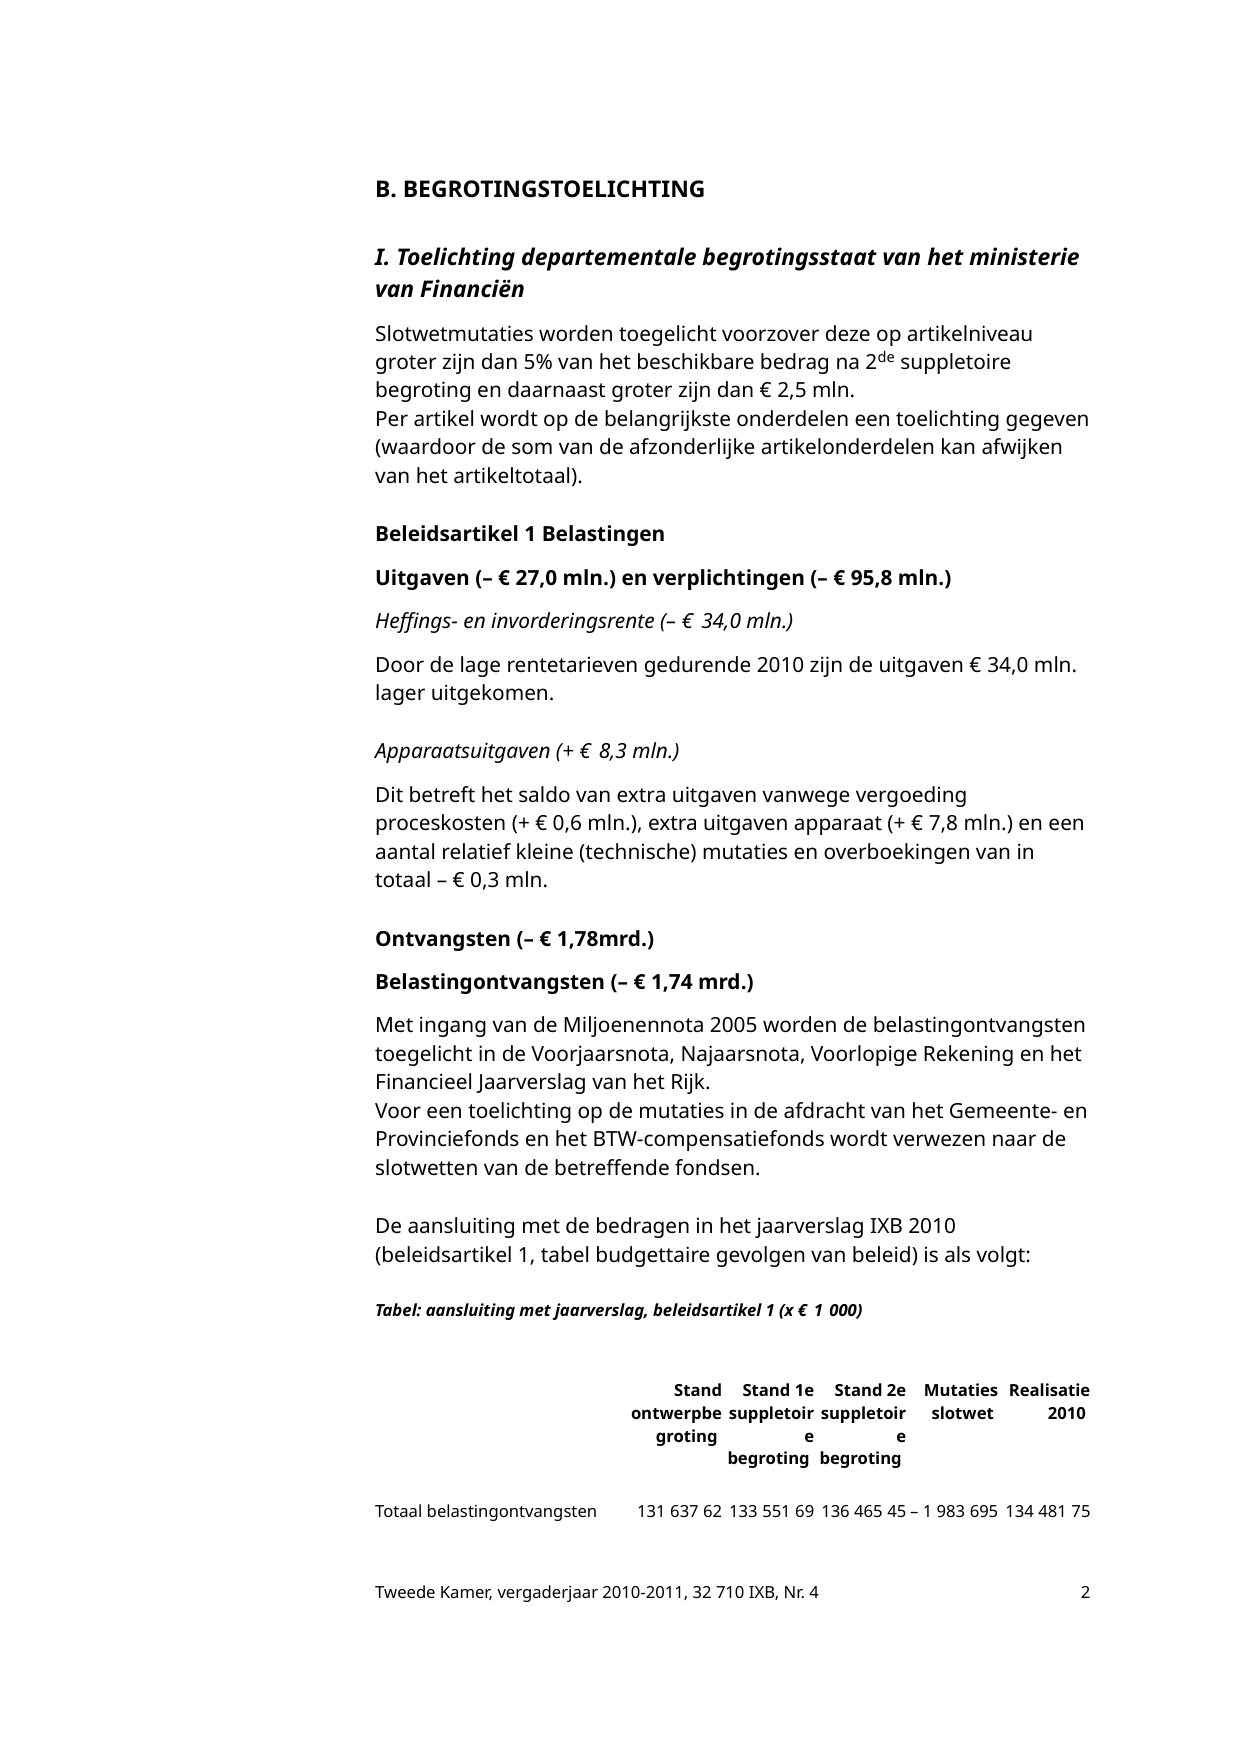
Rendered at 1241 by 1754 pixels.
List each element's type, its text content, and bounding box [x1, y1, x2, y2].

text Voor een toelichting op de mutaties in de afdracht van het Gemeente- en Provinciefonds en het BTW-compensatiefonds wordt verwezen naar de slotwetten van de betreffende fondsen. [375, 1096, 1090, 1181]
text Door de lage rentetarieven gedurende 2010 zijn de uitgaven € 34,0 mln. lager uitgekomen. [375, 650, 1090, 707]
table_header Realisatie 2010 [998, 1379, 1090, 1499]
table_header Stand ontwerpbegroting [630, 1379, 722, 1499]
table_cell – 1 983 695 [906, 1500, 998, 1522]
table_header Stand 2e suppletoire begroting [814, 1379, 906, 1499]
table_header [375, 1379, 630, 1499]
text Uitgaven (– € 27,0 mln.) en verplichtingen (– € 95,8 mln.) [375, 563, 1090, 591]
text Heffings- en invorderingsrente (– € 34,0 mln.) [375, 606, 1090, 635]
text Belastingontvangsten (– € 1,74 mrd.) [375, 967, 1090, 996]
subtitle B. BEGROTINGSTOELICHTING [375, 172, 1090, 204]
table_cell 134 481 75 [998, 1500, 1090, 1522]
text Tabel: aansluiting met jaarverslag, beleidsartikel 1 (x € 1 000) [375, 1298, 1090, 1321]
text Ontvangsten (– € 1,78mrd.) [375, 924, 1090, 952]
text Per artikel wordt op de belangrijkste onderdelen een toelichting gegeven (waardoor de som van de afzonderlijke artikelonderdelen kan afwijken van het artikeltotaal). [375, 404, 1090, 489]
table_cell Totaal belastingontvangsten [375, 1500, 630, 1522]
table_cell 131 637 62 [630, 1500, 722, 1522]
table_cell 136 465 45 [814, 1500, 906, 1522]
text De aansluiting met de bedragen in het jaarverslag IXB 2010 (beleidsartikel 1, tabel budgettaire gevolgen van beleid) is als volgt: [375, 1211, 1090, 1268]
text Met ingang van de Miljoenennota 2005 worden de belastingontvangsten toegelicht in de Voorjaarsnota, Najaarsnota, Voorlopige Rekening en het Financieel Jaarverslag van het Rijk. [375, 1011, 1090, 1096]
text Slotwetmutaties worden toegelicht voorzover deze op artikelniveau groter zijn dan 5% van het beschikbare bedrag na 2de suppletoire begroting en daarnaast groter zijn dan € 2,5 mln. [375, 319, 1090, 404]
subtitle I. Toelichting departementale begrotingsstaat van het ministerie van Financiën [375, 241, 1090, 304]
text Dit betreft het saldo van extra uitgaven vanwege vergoeding proceskosten (+ € 0,6 mln.), extra uitgaven apparaat (+ € 7,8 mln.) en een aantal relatief kleine (technische) mutaties en overboekingen van in totaal – € 0,3 mln. [375, 780, 1090, 894]
table_header Mutaties slotwet [906, 1379, 998, 1499]
text Beleidsartikel 1 Belastingen [375, 519, 1090, 548]
table_cell 133 551 69 [722, 1500, 814, 1522]
text Apparaatsuitgaven (+ € 8,3 mln.) [375, 737, 1090, 765]
table_header Stand 1e suppletoire begroting [722, 1379, 814, 1499]
